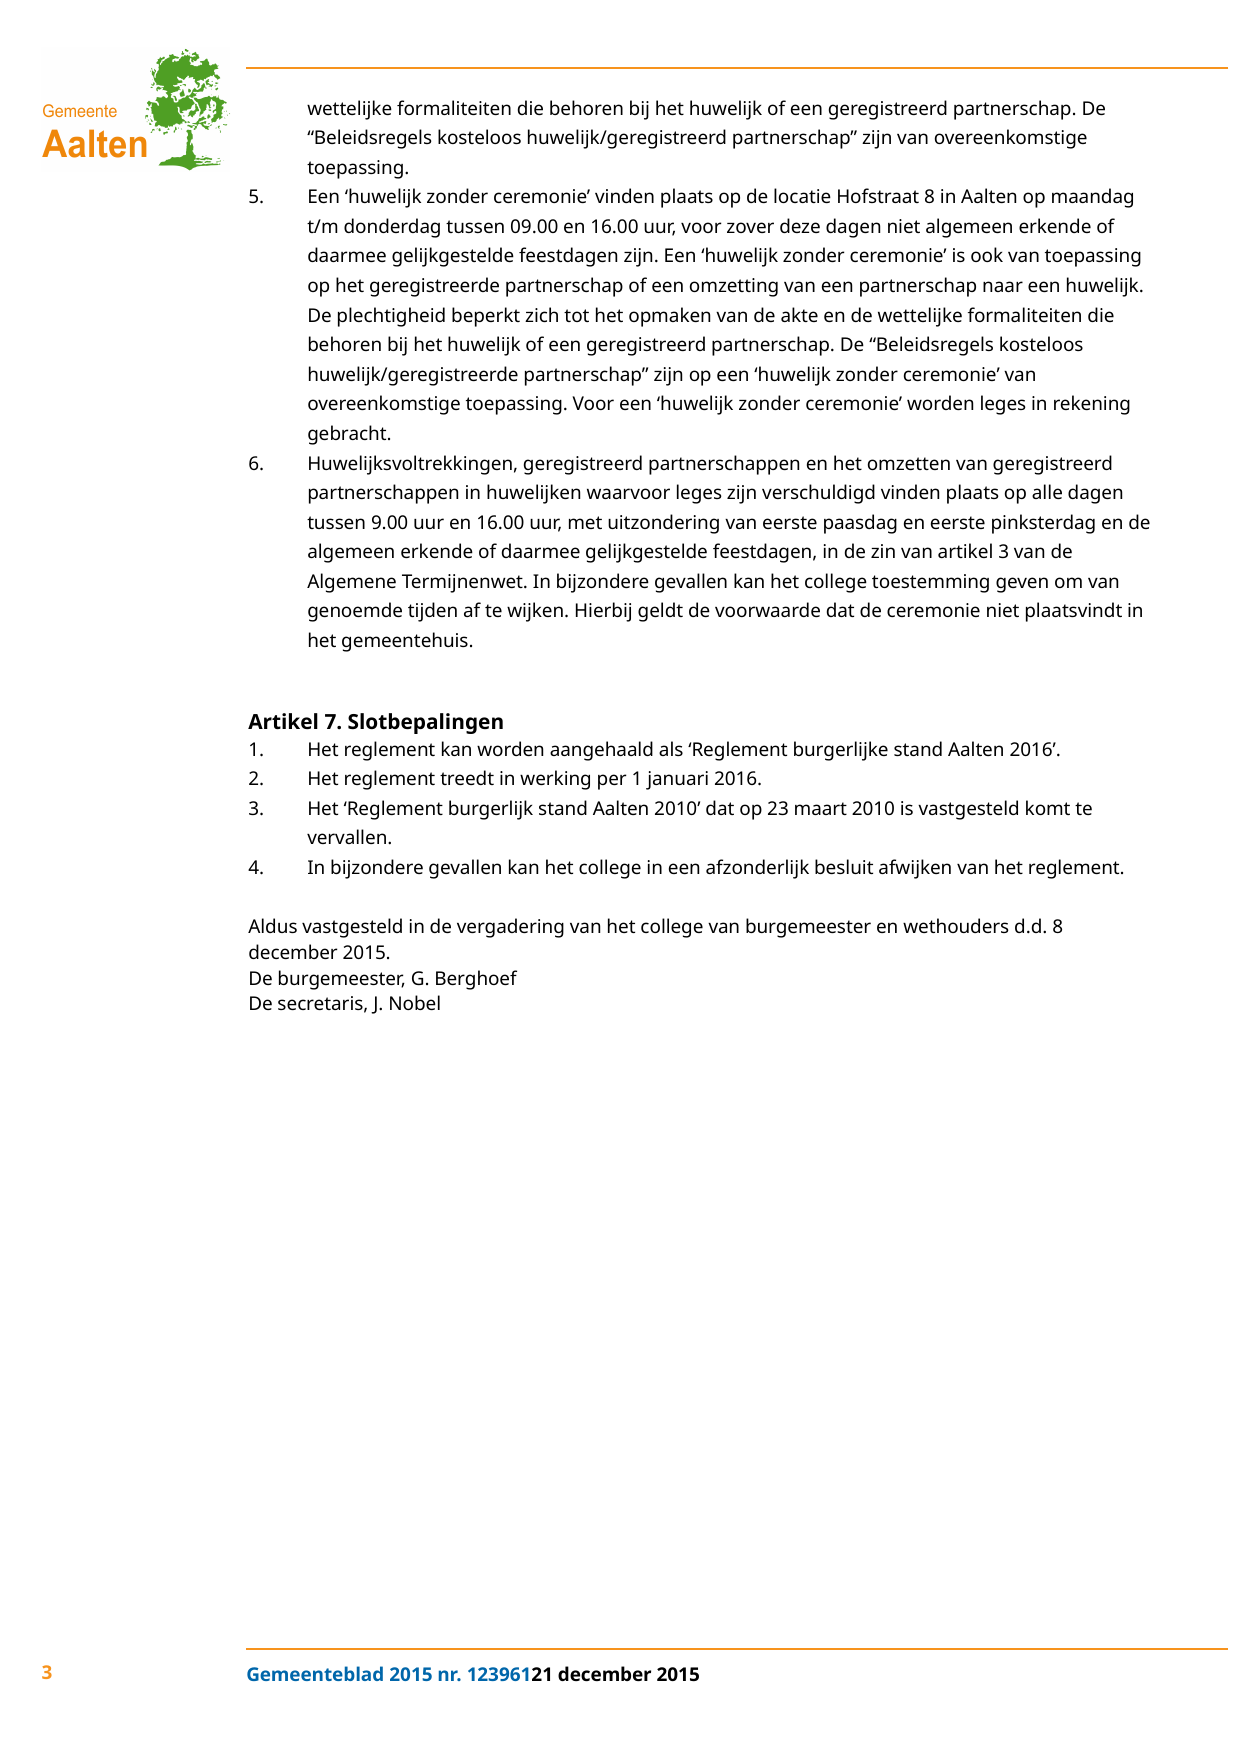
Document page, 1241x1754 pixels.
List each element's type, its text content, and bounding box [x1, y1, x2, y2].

list Het reglement treedt in werking per 1 januari 2016. [248, 765, 1152, 791]
text Artikel 7. Slotbepalingen [248, 707, 1152, 736]
text De secretaris, J. Nobel [248, 990, 1152, 1016]
list Het reglement kan worden aangehaald als ‘Reglement burgerlijke stand Aalten 2016’. [248, 736, 1152, 761]
list Een ‘huwelijk zonder ceremonie’ vinden plaats op de locatie Hofstraat 8 in Aalten op maandag t/m donderdag tussen 09.00 en 16.00 uur, voor zover deze dagen niet algemeen erkende of daarmee gelijkgestelde feestdagen zijn. Een ‘huwelijk zonder ceremonie’ is ook van toepassing op het geregistreerde partnerschap of een omzetting van een partnerschap naar een huwelijk. De plechtigheid beperkt zich tot het opmaken van de akte en de wettelijke formaliteiten die behoren bij het huwelijk of een geregistreerd partnerschap. De “Beleidsregels kosteloos huwelijk/geregistreerde partnerschap” zijn op een ‘huwelijk zonder ceremonie’ van overeenkomstige toepassing. Voor een ‘huwelijk zonder ceremonie’ worden leges in rekening gebracht. [248, 183, 1152, 446]
list Huwelijksvoltrekkingen, geregistreerd partnerschappen en het omzetten van geregistreerd partnerschappen in huwelijken waarvoor leges zijn verschuldigd vinden plaats op alle dagen tussen 9.00 uur en 16.00 uur, met uitzondering van eerste paasdag en eerste pinksterdag en de algemeen erkende of daarmee gelijkgestelde feestdagen, in de zin van artikel 3 van de Algemene Termijnenwet. In bijzondere gevallen kan het college toestemming geven om van genoemde tijden af te wijken. Hierbij geldt de voorwaarde dat de ceremonie niet plaatsvindt in het gemeentehuis. [248, 450, 1152, 653]
picture [41, 47, 231, 172]
list Het ‘Reglement burgerlijk stand Aalten 2010’ dat op 23 maart 2010 is vastgesteld komt te vervallen. [248, 795, 1152, 850]
text Aldus vastgesteld in de vergadering van het college van burgemeester en wethouders d.d. 8 december 2015. [248, 913, 1152, 965]
text De burgemeester, G. Berghoef [248, 965, 1152, 990]
list In bijzondere gevallen kan het college in een afzonderlijk besluit afwijken van het reglement. [248, 854, 1152, 880]
list wettelijke formaliteiten die behoren bij het huwelijk of een geregistreerd partnerschap. De “Beleidsregels kosteloos huwelijk/geregistreerd partnerschap” zijn van overeenkomstige toepassing. [248, 95, 1152, 180]
